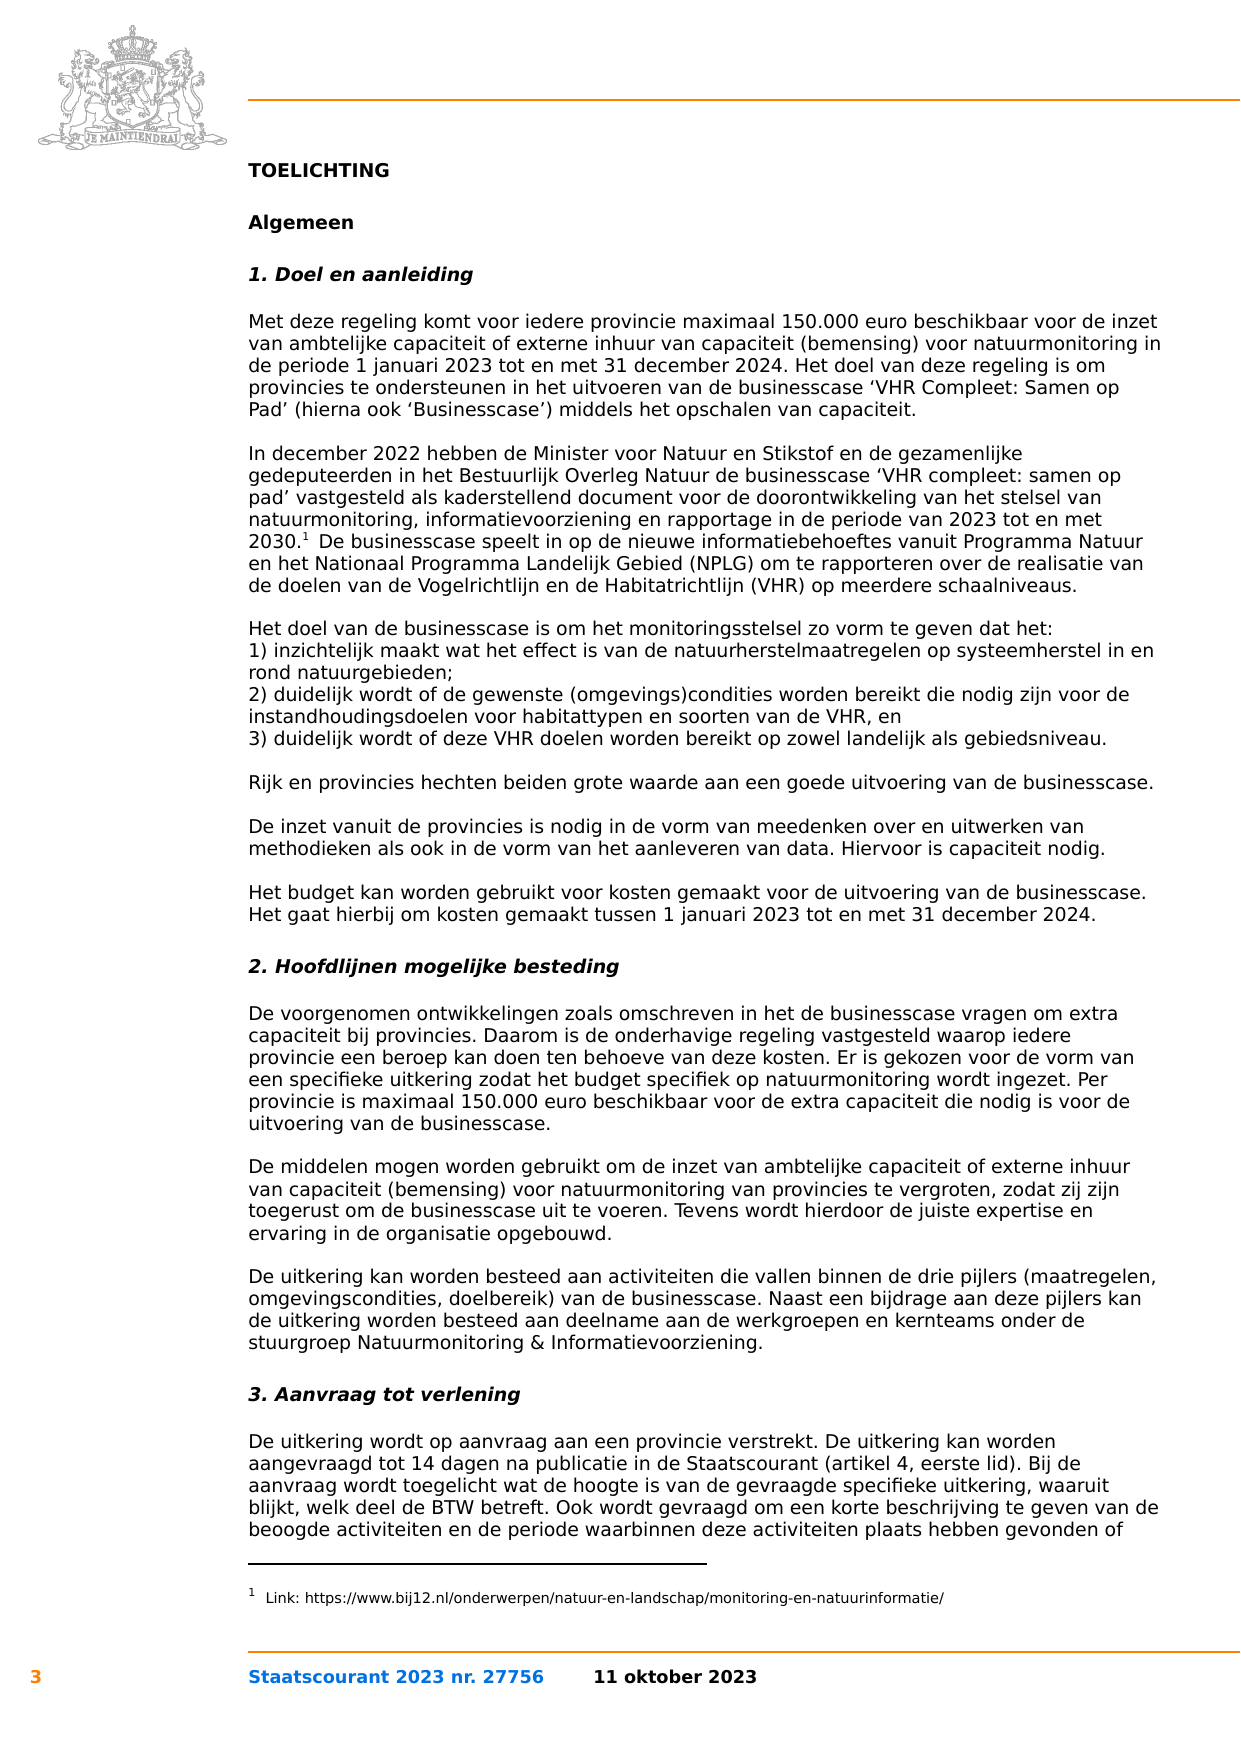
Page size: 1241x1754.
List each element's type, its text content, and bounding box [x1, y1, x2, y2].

text 1) inzichtelijk maakt wat het effect is van de natuurherstelmaatregelen op systeemherstel in en rond natuurgebieden; [248, 640, 1163, 684]
picture [38, 25, 227, 150]
subtitle 3. Aanvraag tot verlening [248, 1384, 1163, 1406]
text Het doel van de businesscase is om het monitoringsstelsel zo vorm te geven dat het: [248, 618, 1163, 640]
text In december 2022 hebben de Minister voor Natuur en Stikstof en de gezamenlijke gedeputeerden in het Bestuurlijk Overleg Natuur de businesscase ‘VHR compleet: samen op pad’ vastgesteld als kaderstellend document voor de doorontwikkeling van het stelsel van natuurmonitoring, informatievoorziening en rapportage in de periode van 2023 tot en met 2030. De businesscase speelt in op de nieuwe informatiebehoeftes vanuit Programma Natuur en het Nationaal Programma Landelijk Gebied (NPLG) om te rapporteren over de realisatie van de doelen van de Vogelrichtlijn en de Habitatrichtlijn (VHR) op meerdere schaalniveaus. [248, 443, 1163, 596]
text De uitkering kan worden besteed aan activiteiten die vallen binnen de drie pijlers (maatregelen, omgevingscondities, doelbereik) van de businesscase. Naast een bijdrage aan deze pijlers kan de uitkering worden besteed aan deelname aan de werkgroepen en kernteams onder de stuurgroep Natuurmonitoring & Informatievoorziening. [248, 1266, 1163, 1354]
text De inzet vanuit de provincies is nodig in de vorm van meedenken over en uitwerken van methodieken als ook in de vorm van het aanleveren van data. Hiervoor is capaciteit nodig. [248, 816, 1163, 860]
text De middelen mogen worden gebruikt om de inzet van ambtelijke capaciteit of externe inhuur van capaciteit (bemensing) voor natuurmonitoring van provincies te vergroten, zodat zij zijn toegerust om de businesscase uit te voeren. Tevens wordt hierdoor de juiste expertise en ervaring in de organisatie opgebouwd. [248, 1156, 1163, 1244]
text De uitkering wordt op aanvraag aan een provincie verstrekt. De uitkering kan worden aangevraagd tot 14 dagen na publicatie in de Staatscourant (artikel 4, eerste lid). Bij de aanvraag wordt toegelicht wat de hoogte is van de gevraagde specifieke uitkering, waaruit blijkt, welk deel de BTW betreft. Ook wordt gevraagd om een korte beschrijving te geven van de beoogde activiteiten en de periode waarbinnen deze activiteiten plaats hebben gevonden of [248, 1431, 1163, 1541]
text De voorgenomen ontwikkelingen zoals omschreven in het de businesscase vragen om extra capaciteit bij provincies. Daarom is de onderhavige regeling vastgesteld waarop iedere provincie een beroep kan doen ten behoeve van deze kosten. Er is gekozen voor de vorm van een specifieke uitkering zodat het budget specifiek op natuurmonitoring wordt ingezet. Per provincie is maximaal 150.000 euro beschikbaar voor de extra capaciteit die nodig is voor de uitvoering van de businesscase. [248, 1003, 1163, 1134]
subtitle Algemeen [248, 212, 1163, 234]
text Link: https://www.bij12.nl/onderwerpen/natuur-en-landschap/monitoring-en-natuurinformatie/ [248, 1586, 1163, 1608]
text 3) duidelijk wordt of deze VHR doelen worden bereikt op zowel landelijk als gebiedsniveau. [248, 728, 1163, 750]
text Rijk en provincies hechten beiden grote waarde aan een goede uitvoering van de businesscase. [248, 772, 1163, 794]
text Met deze regeling komt voor iedere provincie maximaal 150.000 euro beschikbaar voor de inzet van ambtelijke capaciteit of externe inhuur van capaciteit (bemensing) voor natuurmonitoring in de periode 1 januari 2023 tot en met 31 december 2024. Het doel van deze regeling is om provincies te ondersteunen in het uitvoeren van de businesscase ‘VHR Compleet: Samen op Pad’ (hierna ook ‘Businesscase’) middels het opschalen van capaciteit. [248, 311, 1163, 421]
subtitle TOELICHTING [248, 160, 1163, 182]
text Het budget kan worden gebruikt voor kosten gemaakt voor de uitvoering van de businesscase. Het gaat hierbij om kosten gemaakt tussen 1 januari 2023 tot en met 31 december 2024. [248, 882, 1163, 926]
text 2) duidelijk wordt of de gewenste (omgevings)condities worden bereikt die nodig zijn voor de instandhoudingsdoelen voor habitattypen en soorten van de VHR, en [248, 684, 1163, 728]
subtitle 1. Doel en aanleiding [248, 264, 1163, 286]
subtitle 2. Hoofdlijnen mogelijke besteding [248, 956, 1163, 978]
